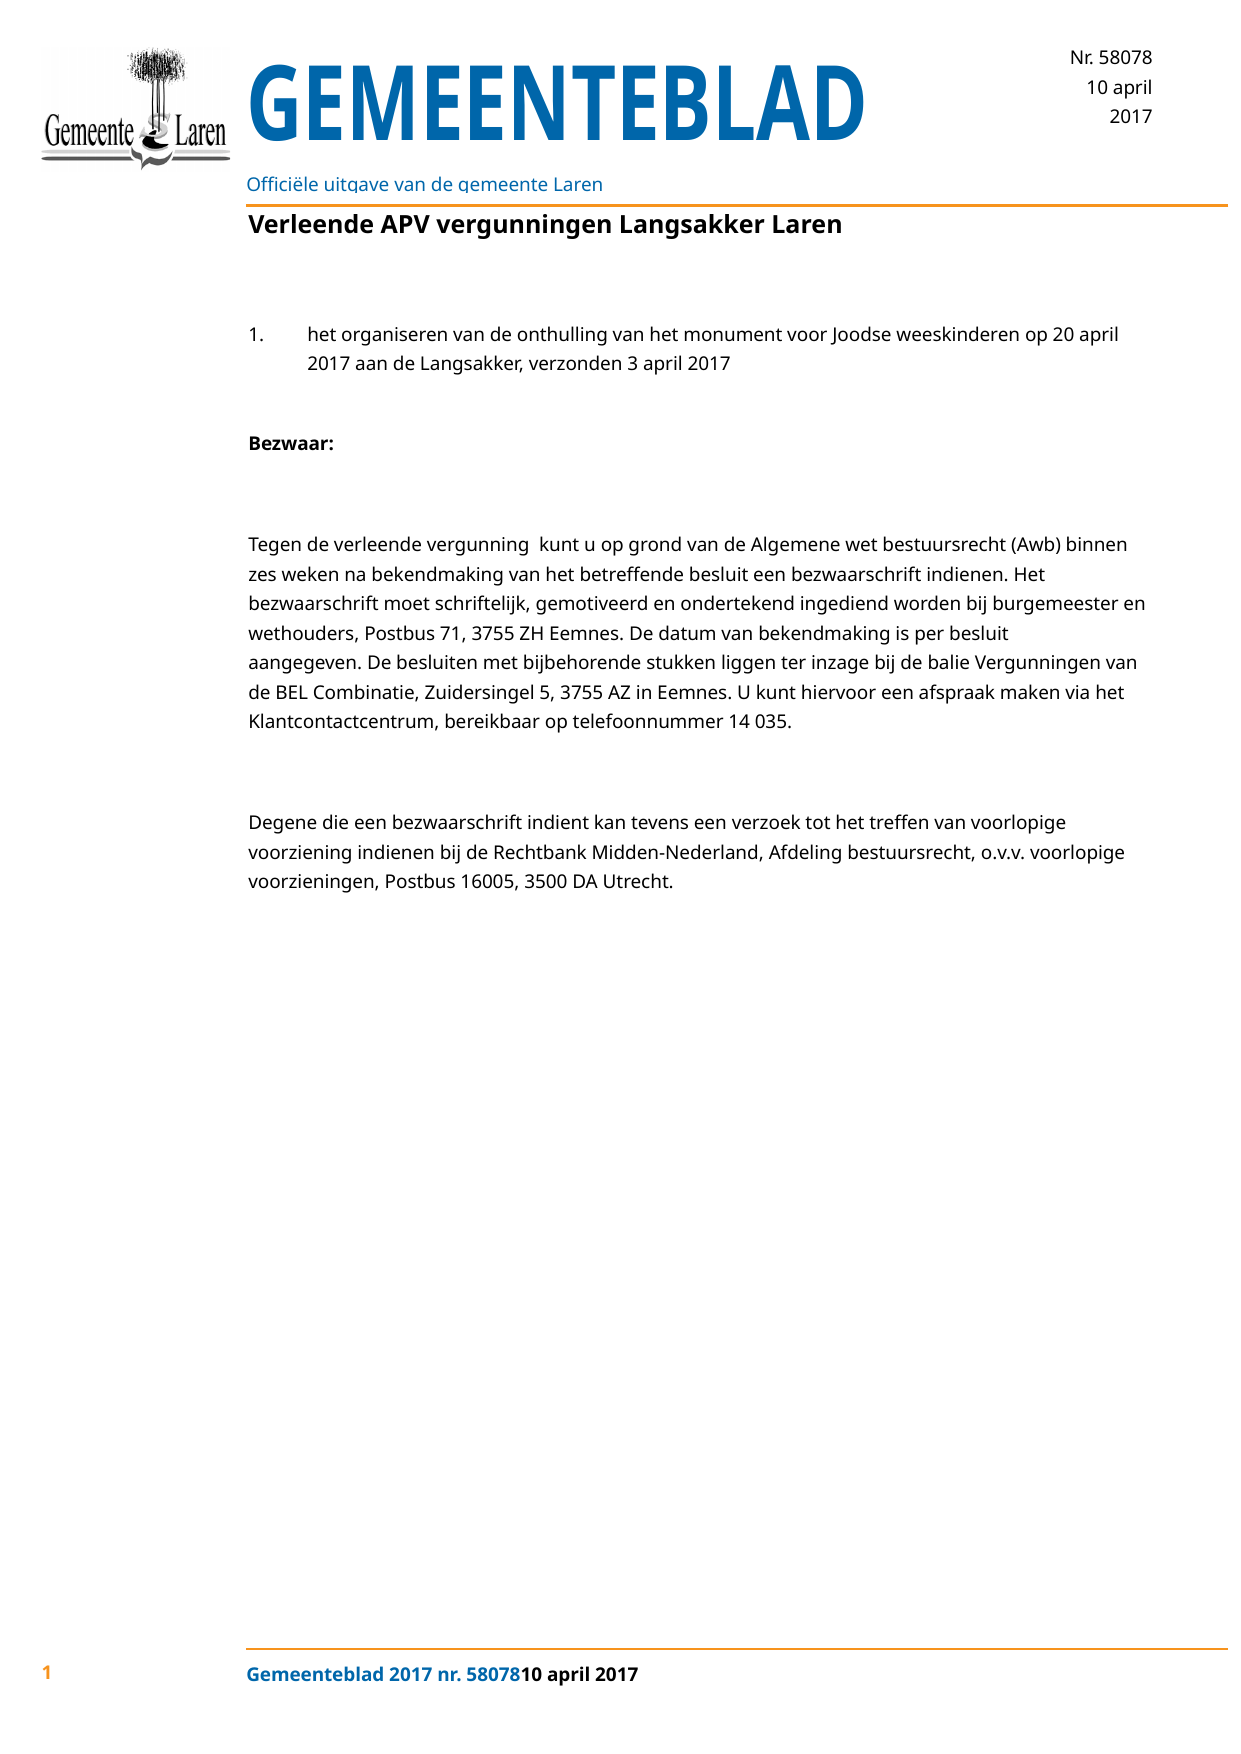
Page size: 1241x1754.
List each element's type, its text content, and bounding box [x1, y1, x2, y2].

picture [41, 47, 231, 172]
text Verleende APV vergunningen Langsakker Laren [248, 207, 1152, 241]
list het organiseren van de onthulling van het monument voor Joodse weeskinderen op 20 april 2017 aan de Langsakker, verzonden 3 april 2017 [248, 321, 1152, 376]
text Bezwaar: [248, 430, 1152, 456]
text Tegen de verleende vergunning kunt u op grond van de Algemene wet bestuursrecht (Awb) binnen zes weken na bekendmaking van het betreffende besluit een bezwaarschrift indienen. Het bezwaarschrift moet schriftelijk, gemotiveerd en ondertekend ingediend worden bij burgemeester en wethouders, Postbus 71, 3755 ZH Eemnes. De datum van bekendmaking is per besluit aangegeven. De besluiten met bijbehorende stukken liggen ter inzage bij de balie Vergunningen van de BEL Combinatie, Zuidersingel 5, 3755 AZ in Eemnes. U kunt hiervoor een afspraak maken via het Klantcontactcentrum, bereikbaar op telefoonnummer 14 035. [248, 531, 1152, 734]
text Degene die een bezwaarschrift indient kan tevens een verzoek tot het treffen van voorlopige voorziening indienen bij de Rechtbank Midden-Nederland, Afdeling bestuursrecht, o.v.v. voorlopige voorzieningen, Postbus 16005, 3500 DA Utrecht. [248, 809, 1152, 894]
